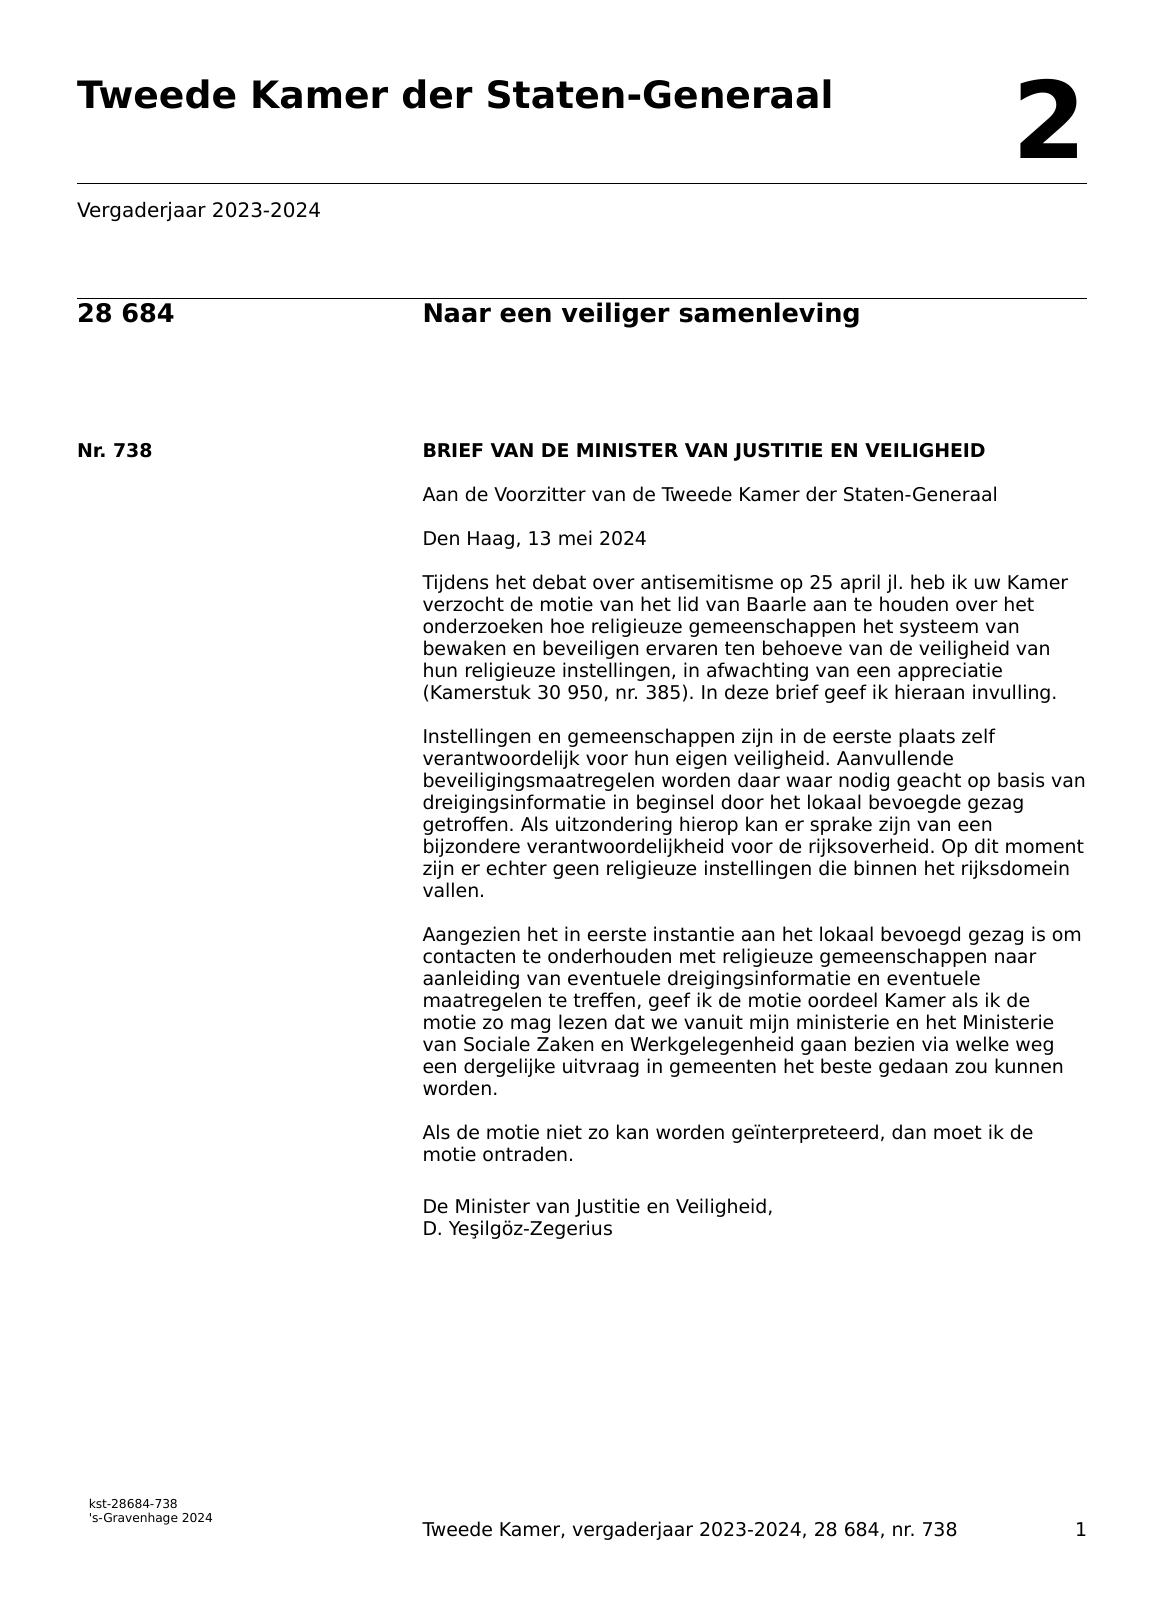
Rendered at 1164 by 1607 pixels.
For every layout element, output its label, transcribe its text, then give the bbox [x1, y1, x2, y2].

text Aan de Voorzitter van de Tweede Kamer der Staten-Generaal [422, 484, 1087, 506]
text De Minister van Justitie en Veiligheid, D. Yeşilgöz-Zegerius [422, 1196, 1087, 1240]
subtitle Nr. 738 BRIEF VAN DE MINISTER VAN JUSTITIE EN VEILIGHEID [77, 440, 1087, 462]
text Als de motie niet zo kan worden geïnterpreteerd, dan moet ik de motie ontraden. [422, 1122, 1087, 1166]
text 's-Gravenhage 2024 [88, 1511, 323, 1525]
text Tijdens het debat over antisemitisme op 25 april jl. heb ik uw Kamer verzocht de motie van het lid van Baarle aan te houden over het onderzoeken hoe religieuze gemeenschappen het systeem van bewaken en beveiligen ervaren ten behoeve van de veiligheid van hun religieuze instellingen, in afwachting van een appreciatie (Kamerstuk 30 950, nr. 385). In deze brief geef ik hieraan invulling. [422, 572, 1087, 704]
text kst-28684-738 [88, 1497, 323, 1511]
table_header 2 [886, 59, 1087, 183]
text Instellingen en gemeenschappen zijn in de eerste plaats zelf verantwoordelijk voor hun eigen veiligheid. Aanvullende beveiligingsmaatregelen worden daar waar nodig geacht op basis van dreigingsinformatie in beginsel door het lokaal bevoegde gezag getroffen. Als uitzondering hierop kan er sprake zijn van een bijzondere verantwoordelijkheid voor de rijksoverheid. Op dit moment zijn er echter geen religieuze instellingen die binnen het rijksdomein vallen. [422, 726, 1087, 902]
text Aangezien het in eerste instantie aan het lokaal bevoegd gezag is om contacten te onderhouden met religieuze gemeenschappen naar aanleiding van eventuele dreigingsinformatie en eventuele maatregelen te treffen, geef ik de motie oordeel Kamer als ik de motie zo mag lezen dat we vanuit mijn ministerie en het Ministerie van Sociale Zaken en Werkgelegenheid gaan bezien via welke weg een dergelijke uitvraag in gemeenten het beste gedaan zou kunnen worden. [422, 924, 1087, 1100]
table_cell Vergaderjaar 2023-2024 [77, 184, 1087, 298]
text Den Haag, 13 mei 2024 [422, 528, 1087, 550]
subtitle 28 684 Naar een veiliger samenleving [77, 299, 1087, 329]
table_header Tweede Kamer der Staten-Generaal [77, 59, 886, 183]
